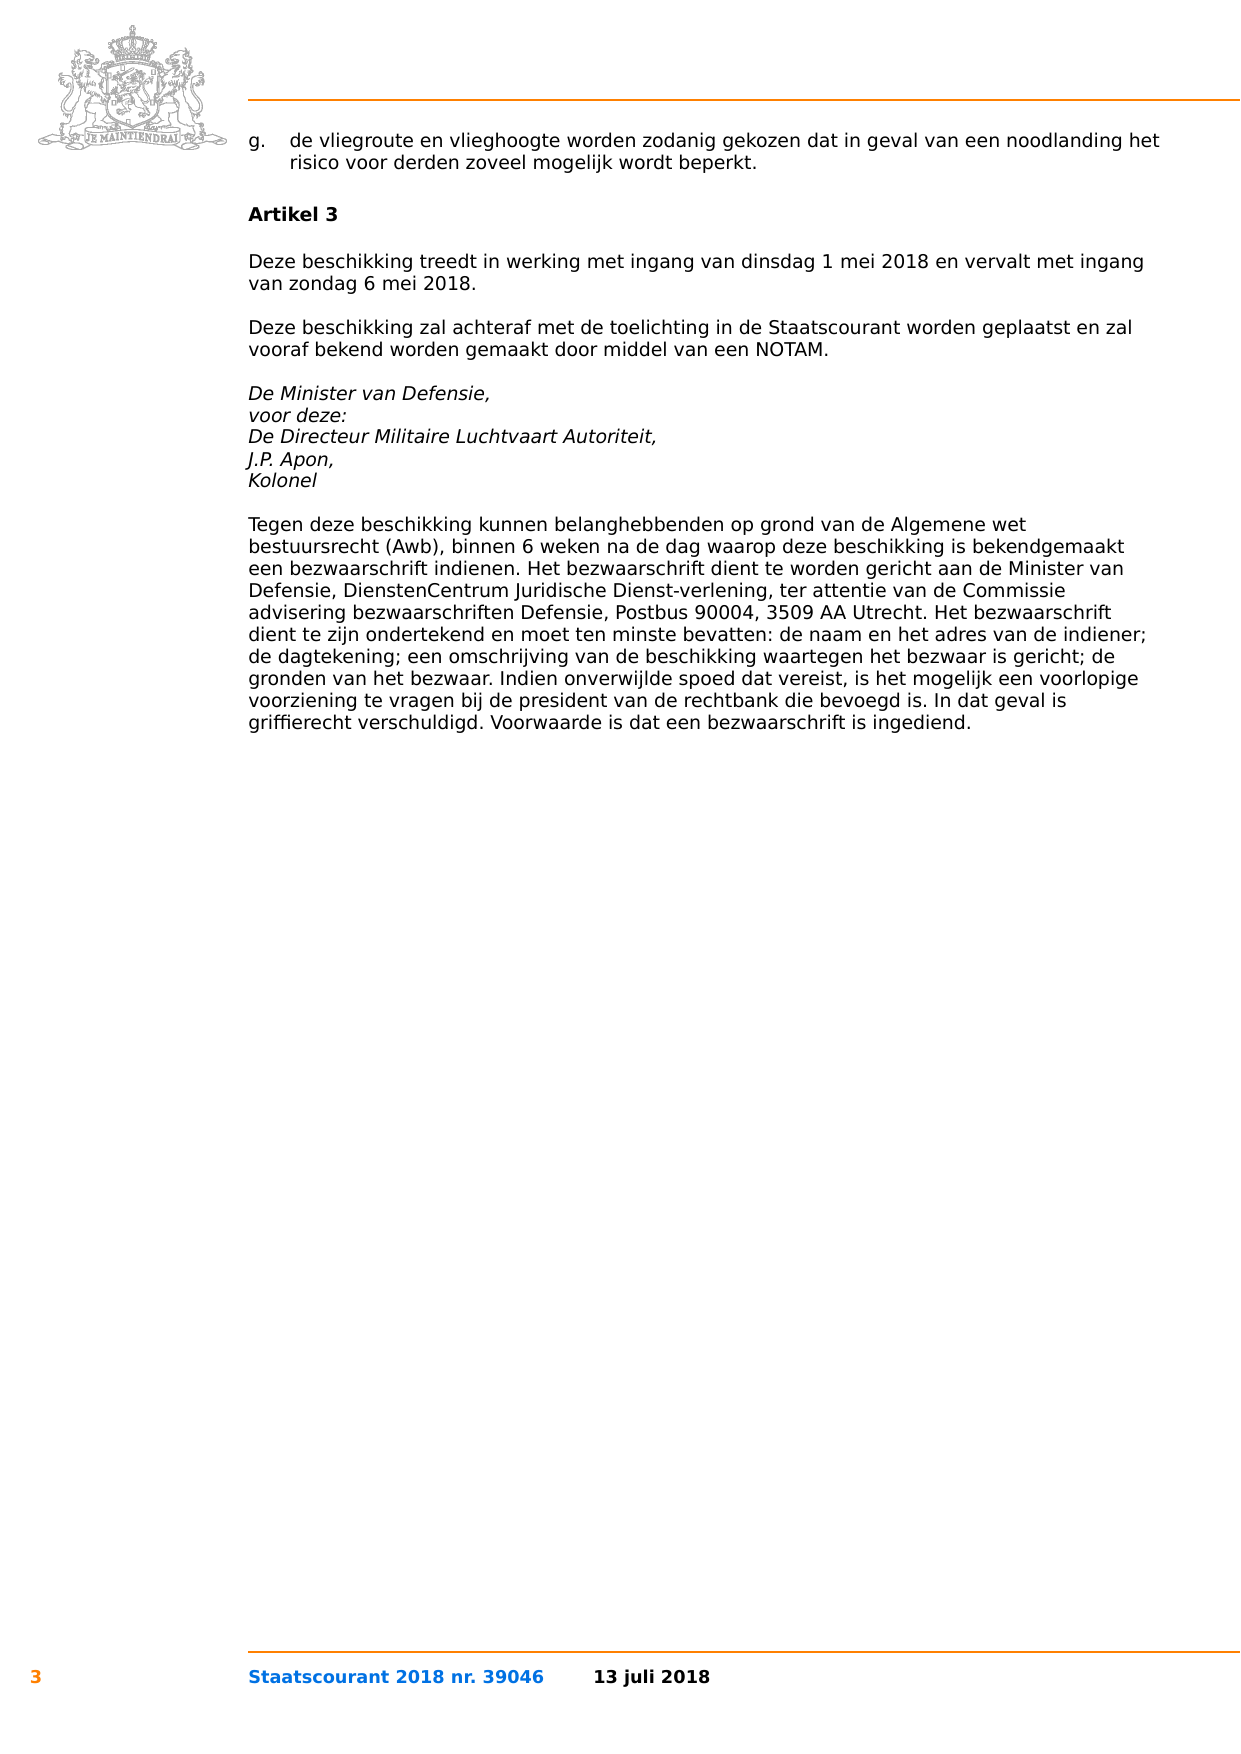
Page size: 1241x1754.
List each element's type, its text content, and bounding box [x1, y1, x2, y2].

picture [38, 25, 227, 150]
subtitle Artikel 3 [248, 204, 1163, 226]
text g. de vliegroute en vlieghoogte worden zodanig gekozen dat in geval van een noodlanding het risico voor derden zoveel mogelijk wordt beperkt. [248, 130, 1163, 174]
text Deze beschikking treedt in werking met ingang van dinsdag 1 mei 2018 en vervalt met ingang van zondag 6 mei 2018. [248, 251, 1163, 295]
text Tegen deze beschikking kunnen belanghebbenden op grond van de Algemene wet bestuursrecht (Awb), binnen 6 weken na de dag waarop deze beschikking is bekendgemaakt een bezwaarschrift indienen. Het bezwaarschrift dient te worden gericht aan de Minister van Defensie, DienstenCentrum Juridische Dienst-verlening, ter attentie van de Commissie advisering bezwaarschriften Defensie, Postbus 90004, 3509 AA Utrecht. Het bezwaarschrift dient te zijn ondertekend en moet ten minste bevatten: de naam en het adres van de indiener; de dagtekening; een omschrijving van de beschikking waartegen het bezwaar is gericht; de gronden van het bezwaar. Indien onverwijlde spoed dat vereist, is het mogelijk een voorlopige voorziening te vragen bij de president van de rechtbank die bevoegd is. In dat geval is griffierecht verschuldigd. Voorwaarde is dat een bezwaarschrift is ingediend. [248, 514, 1163, 734]
text De Minister van Defensie, voor deze: De Directeur Militaire Luchtvaart Autoriteit, J.P. Apon, Kolonel [248, 382, 1163, 492]
text Deze beschikking zal achteraf met de toelichting in de Staatscourant worden geplaatst en zal vooraf bekend worden gemaakt door middel van een NOTAM. [248, 317, 1163, 361]
